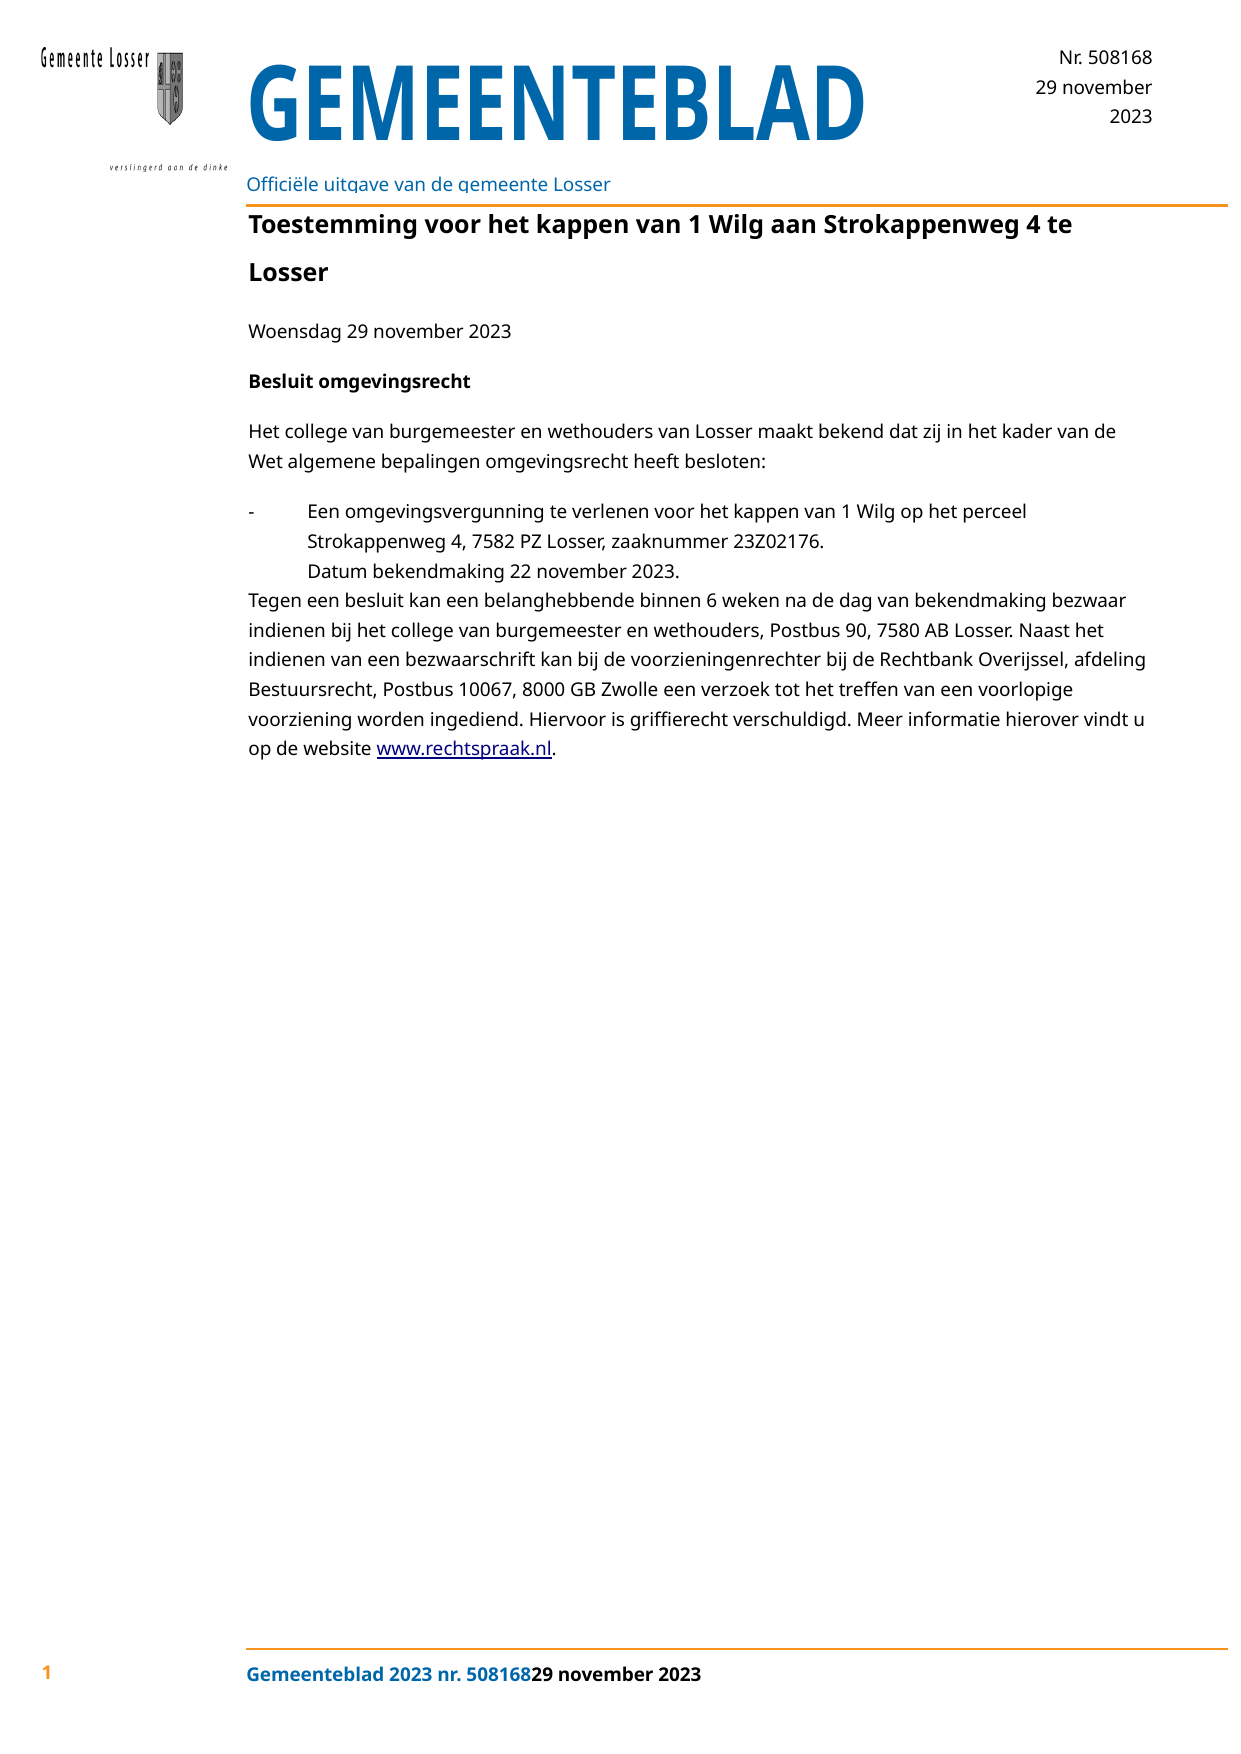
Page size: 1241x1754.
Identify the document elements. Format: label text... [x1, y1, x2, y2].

text Besluit omgevingsrecht [248, 368, 1152, 394]
text Tegen een besluit kan een belanghebbende binnen 6 weken na de dag van bekendmaking bezwaar indienen bij het college van burgemeester en wethouders, Postbus 90, 7580 AB Losser. Naast het indienen van een bezwaarschrift kan bij de voorzieningenrechter bij de Rechtbank Overijssel, afdeling Bestuursrecht, Postbus 10067, 8000 GB Zwolle een verzoek tot het treffen van een voorlopige voorziening worden ingediend. Hiervoor is griffierecht verschuldigd. Meer informatie hierover vindt u op de website www.rechtspraak.nl. [248, 587, 1152, 761]
text Het college van burgemeester en wethouders van Losser maakt bekend dat zij in het kader van de Wet algemene bepalingen omgevingsrecht heeft besloten: [248, 419, 1152, 474]
text Woensdag 29 november 2023 [248, 318, 1152, 344]
list Een omgevingsvergunning te verlenen voor het kappen van 1 Wilg op het perceel Strokappenweg 4, 7582 PZ Losser, zaaknummer 23Z02176. [248, 499, 1152, 554]
picture [41, 47, 231, 172]
text Toestemming voor het kappen van 1 Wilg aan Strokappenweg 4 te Losser [248, 207, 1152, 288]
list Datum bekendmaking 22 november 2023. [248, 558, 1152, 584]
